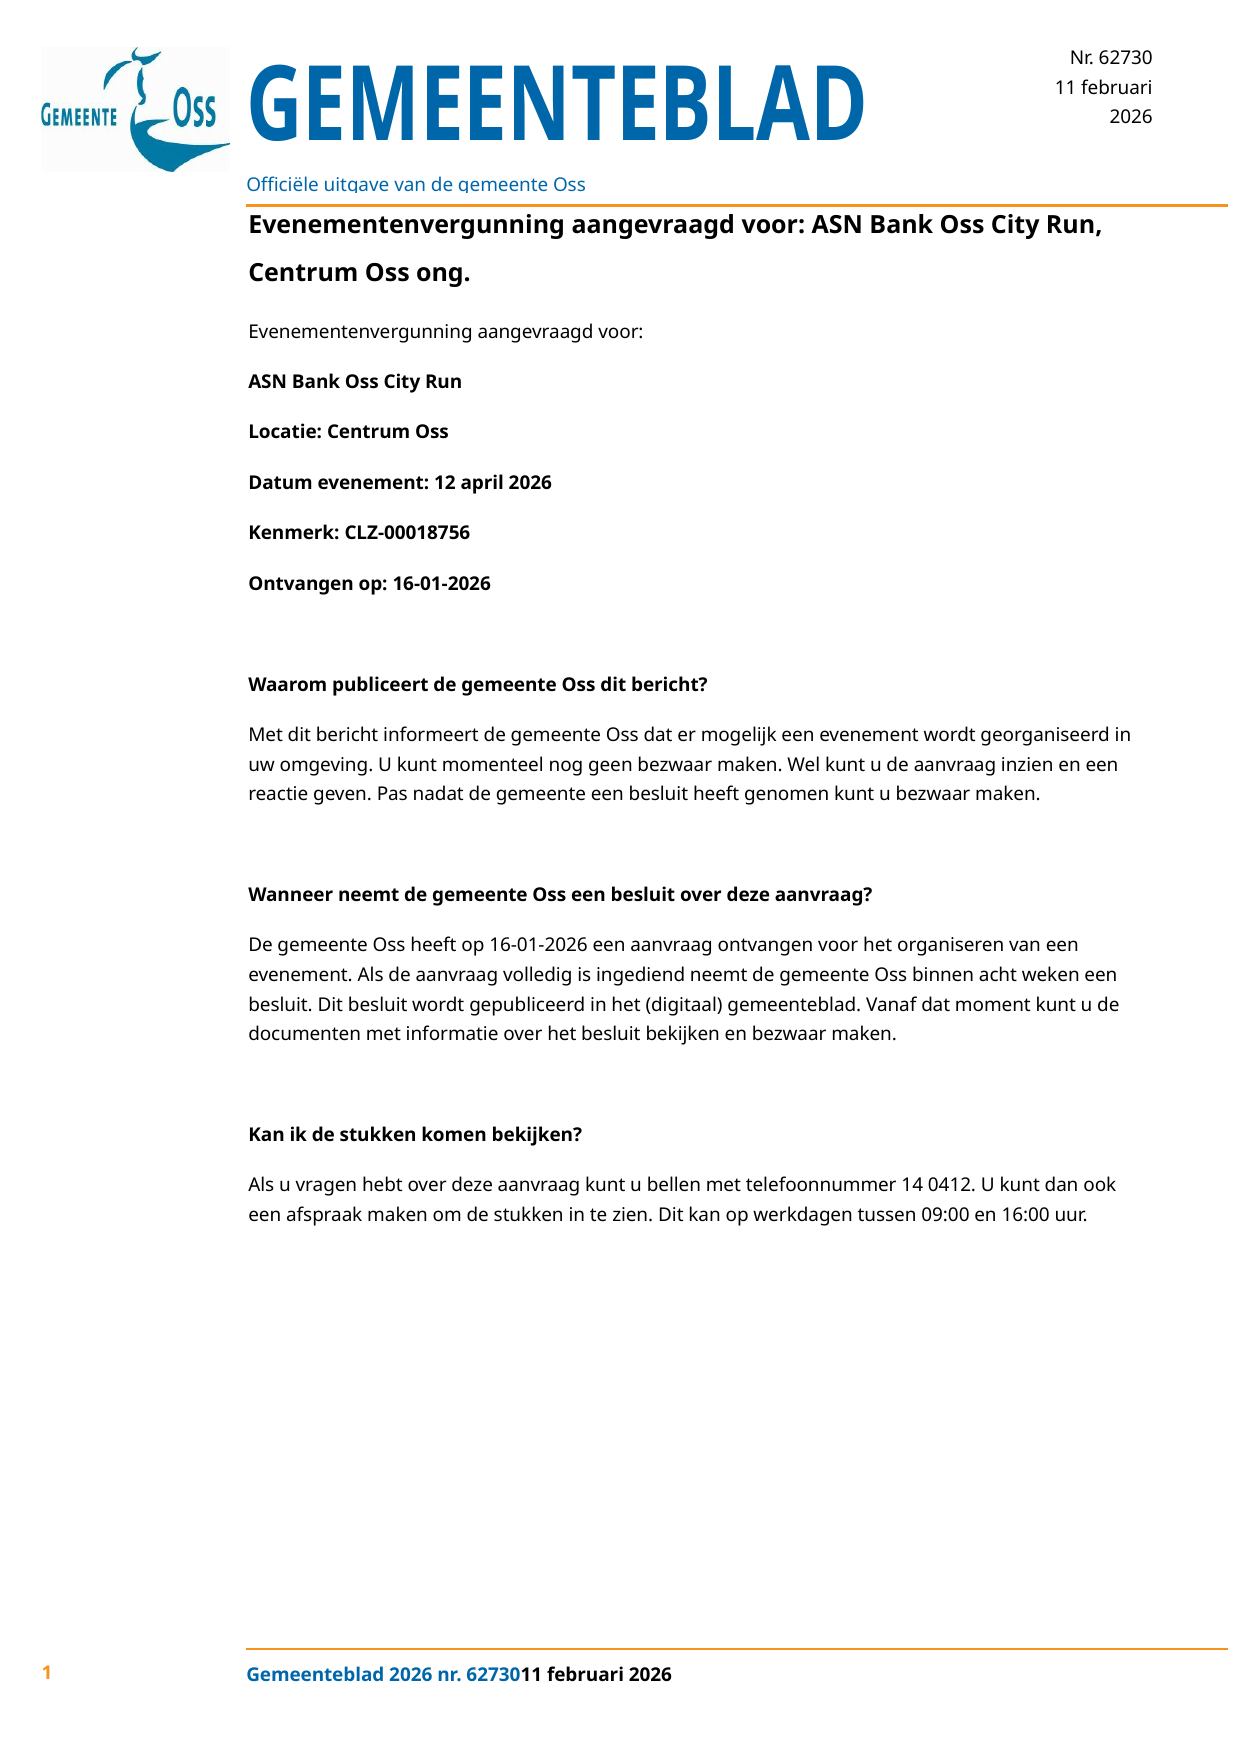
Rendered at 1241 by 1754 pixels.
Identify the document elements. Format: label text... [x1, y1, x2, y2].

text Evenementenvergunning aangevraagd voor: ASN Bank Oss City Run, Centrum Oss ong. [248, 207, 1152, 288]
text ASN Bank Oss City Run [248, 368, 1152, 394]
text De gemeente Oss heeft op 16-01-2026 een aanvraag ontvangen voor het organiseren van een evenement. Als de aanvraag volledig is ingediend neemt de gemeente Oss binnen acht weken een besluit. Dit besluit wordt gepubliceerd in het (digitaal) gemeenteblad. Vanaf dat moment kunt u de documenten met informatie over het besluit bekijken en bezwaar maken. [248, 932, 1152, 1046]
text Kenmerk: CLZ-00018756 [248, 519, 1152, 545]
text Locatie: Centrum Oss [248, 419, 1152, 444]
text Kan ik de stukken komen bekijken? [248, 1121, 1152, 1147]
text Waarom publiceert de gemeente Oss dit bericht? [248, 671, 1152, 697]
text Ontvangen op: 16-01-2026 [248, 570, 1152, 596]
text Evenementenvergunning aangevraagd voor: [248, 318, 1152, 344]
text Met dit bericht informeert de gemeente Oss dat er mogelijk een evenement wordt georganiseerd in uw omgeving. U kunt momenteel nog geen bezwaar maken. Wel kunt u de aanvraag inzien en een reactie geven. Pas nadat de gemeente een besluit heeft genomen kunt u bezwaar maken. [248, 721, 1152, 806]
picture [41, 47, 231, 172]
text Als u vragen hebt over deze aanvraag kunt u bellen met telefoonnummer 14 0412. U kunt dan ook een afspraak maken om de stukken in te zien. Dit kan op werkdagen tussen 09:00 en 16:00 uur. [248, 1172, 1152, 1227]
text Wanneer neemt de gemeente Oss een besluit over deze aanvraag? [248, 881, 1152, 907]
text Datum evenement: 12 april 2026 [248, 469, 1152, 495]
